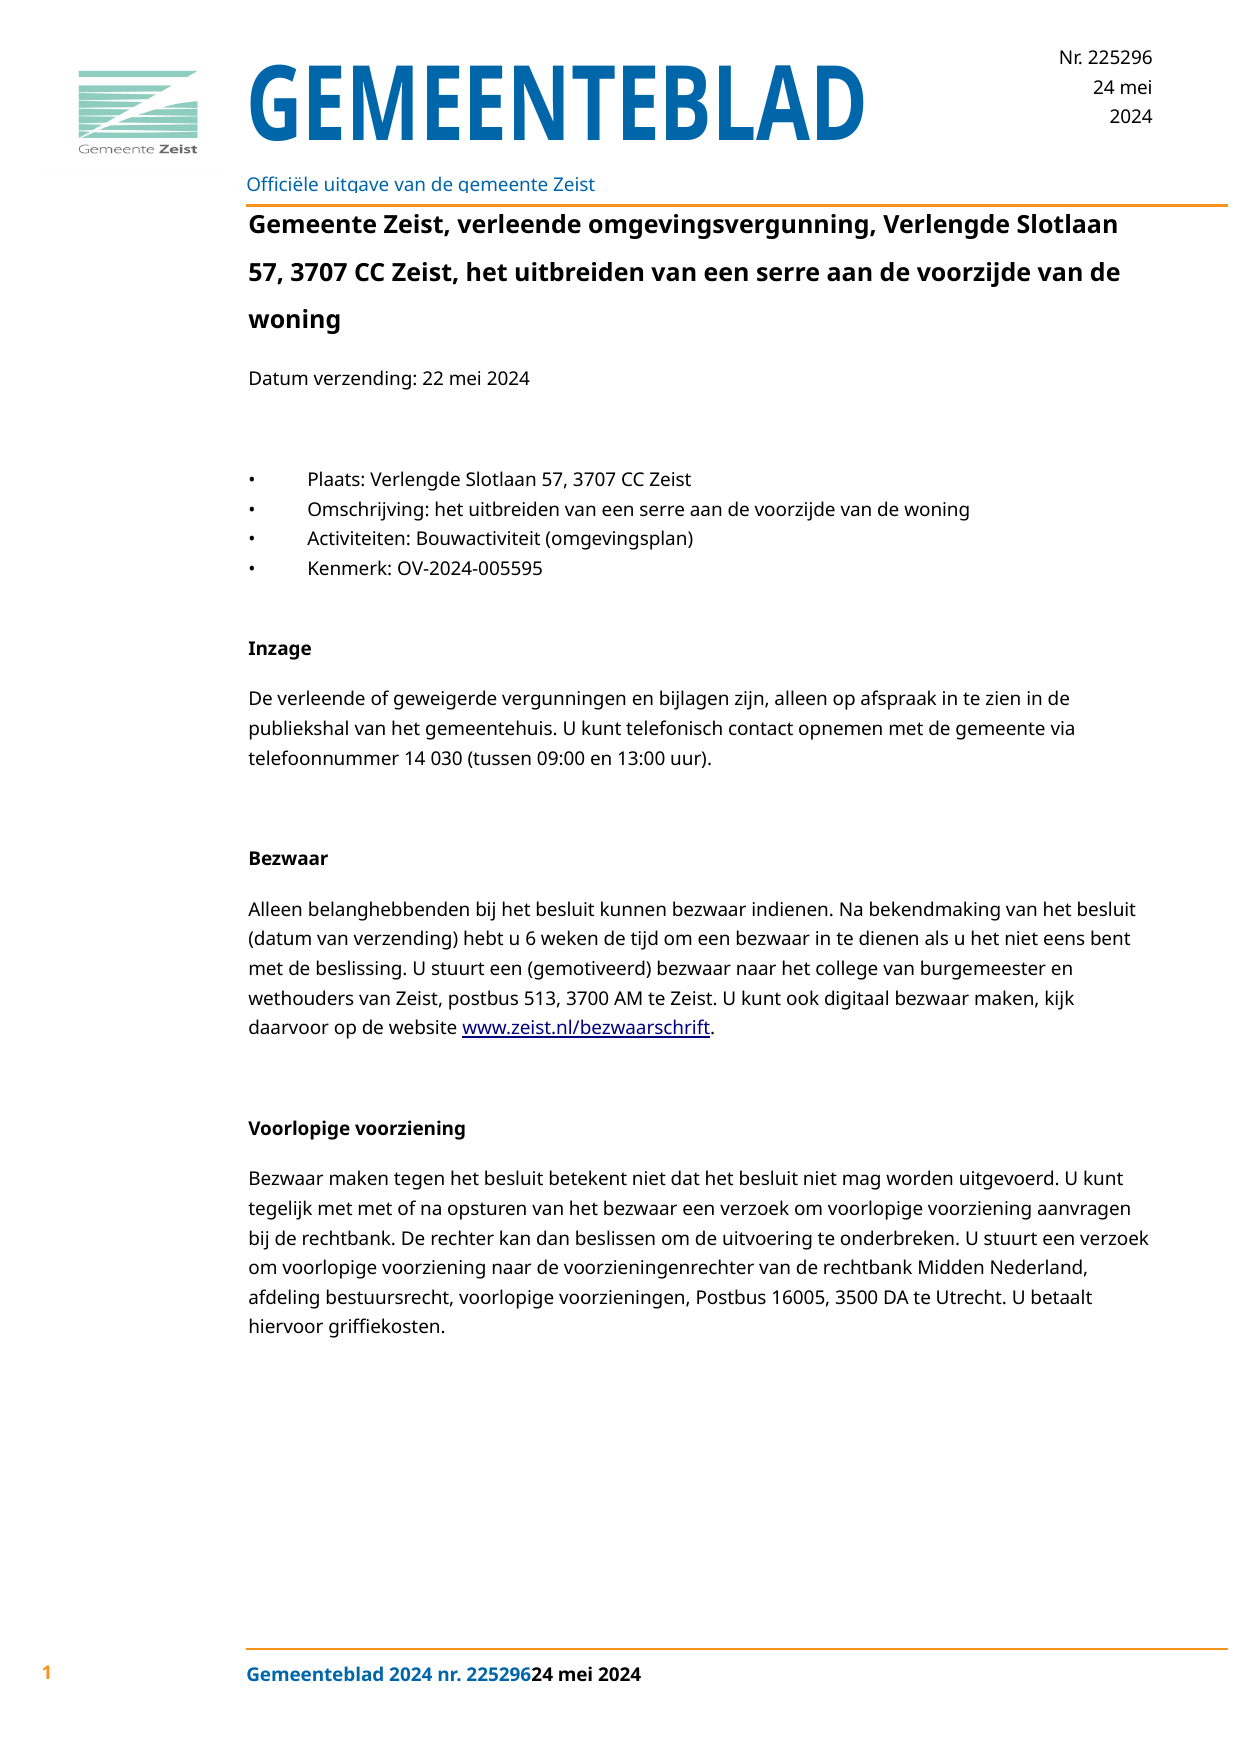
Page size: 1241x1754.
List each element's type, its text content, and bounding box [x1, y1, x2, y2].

text Alleen belanghebbenden bij het besluit kunnen bezwaar indienen. Na bekendmaking van het besluit (datum van verzending) hebt u 6 weken de tijd om een bezwaar in te dienen als u het niet eens bent met de beslissing. U stuurt een (gemotiveerd) bezwaar naar het college van burgemeester en wethouders van Zeist, postbus 513, 3700 AM te Zeist. U kunt ook digitaal bezwaar maken, kijk daarvoor op de website www.zeist.nl/bezwaarschrift. [248, 896, 1152, 1040]
text Datum verzending: 22 mei 2024 [248, 366, 1152, 391]
list Omschrijving: het uitbreiden van een serre aan de voorzijde van de woning [248, 496, 1152, 522]
text Bezwaar maken tegen het besluit betekent niet dat het besluit niet mag worden uitgevoerd. U kunt tegelijk met met of na opsturen van het bezwaar een verzoek om voorlopige voorziening aanvragen bij de rechtbank. De rechter kan dan beslissen om de uitvoering te onderbreken. U stuurt een verzoek om voorlopige voorziening naar de voorzieningenrechter van de rechtbank Midden Nederland, afdeling bestuursrecht, voorlopige voorzieningen, Postbus 16005, 3500 DA te Utrecht. U betaalt hiervoor griffiekosten. [248, 1166, 1152, 1339]
list Kenmerk: OV-2024-005595 [248, 555, 1152, 581]
list Activiteiten: Bouwactiviteit (omgevingsplan) [248, 526, 1152, 551]
text Gemeente Zeist, verleende omgevingsvergunning, Verlengde Slotlaan 57, 3707 CC Zeist, het uitbreiden van een serre aan de voorzijde van de woning [248, 207, 1152, 336]
picture [41, 47, 231, 172]
text Voorlopige voorziening [248, 1115, 1152, 1141]
list Plaats: Verlengde Slotlaan 57, 3707 CC Zeist [248, 466, 1152, 492]
text Inzage [248, 635, 1152, 661]
text Bezwaar [248, 846, 1152, 871]
text De verleende of geweigerde vergunningen en bijlagen zijn, alleen op afspraak in te zien in de publiekshal van het gemeentehuis. U kunt telefonisch contact opnemen met de gemeente via telefoonnummer 14 030 (tussen 09:00 en 13:00 uur). [248, 686, 1152, 770]
